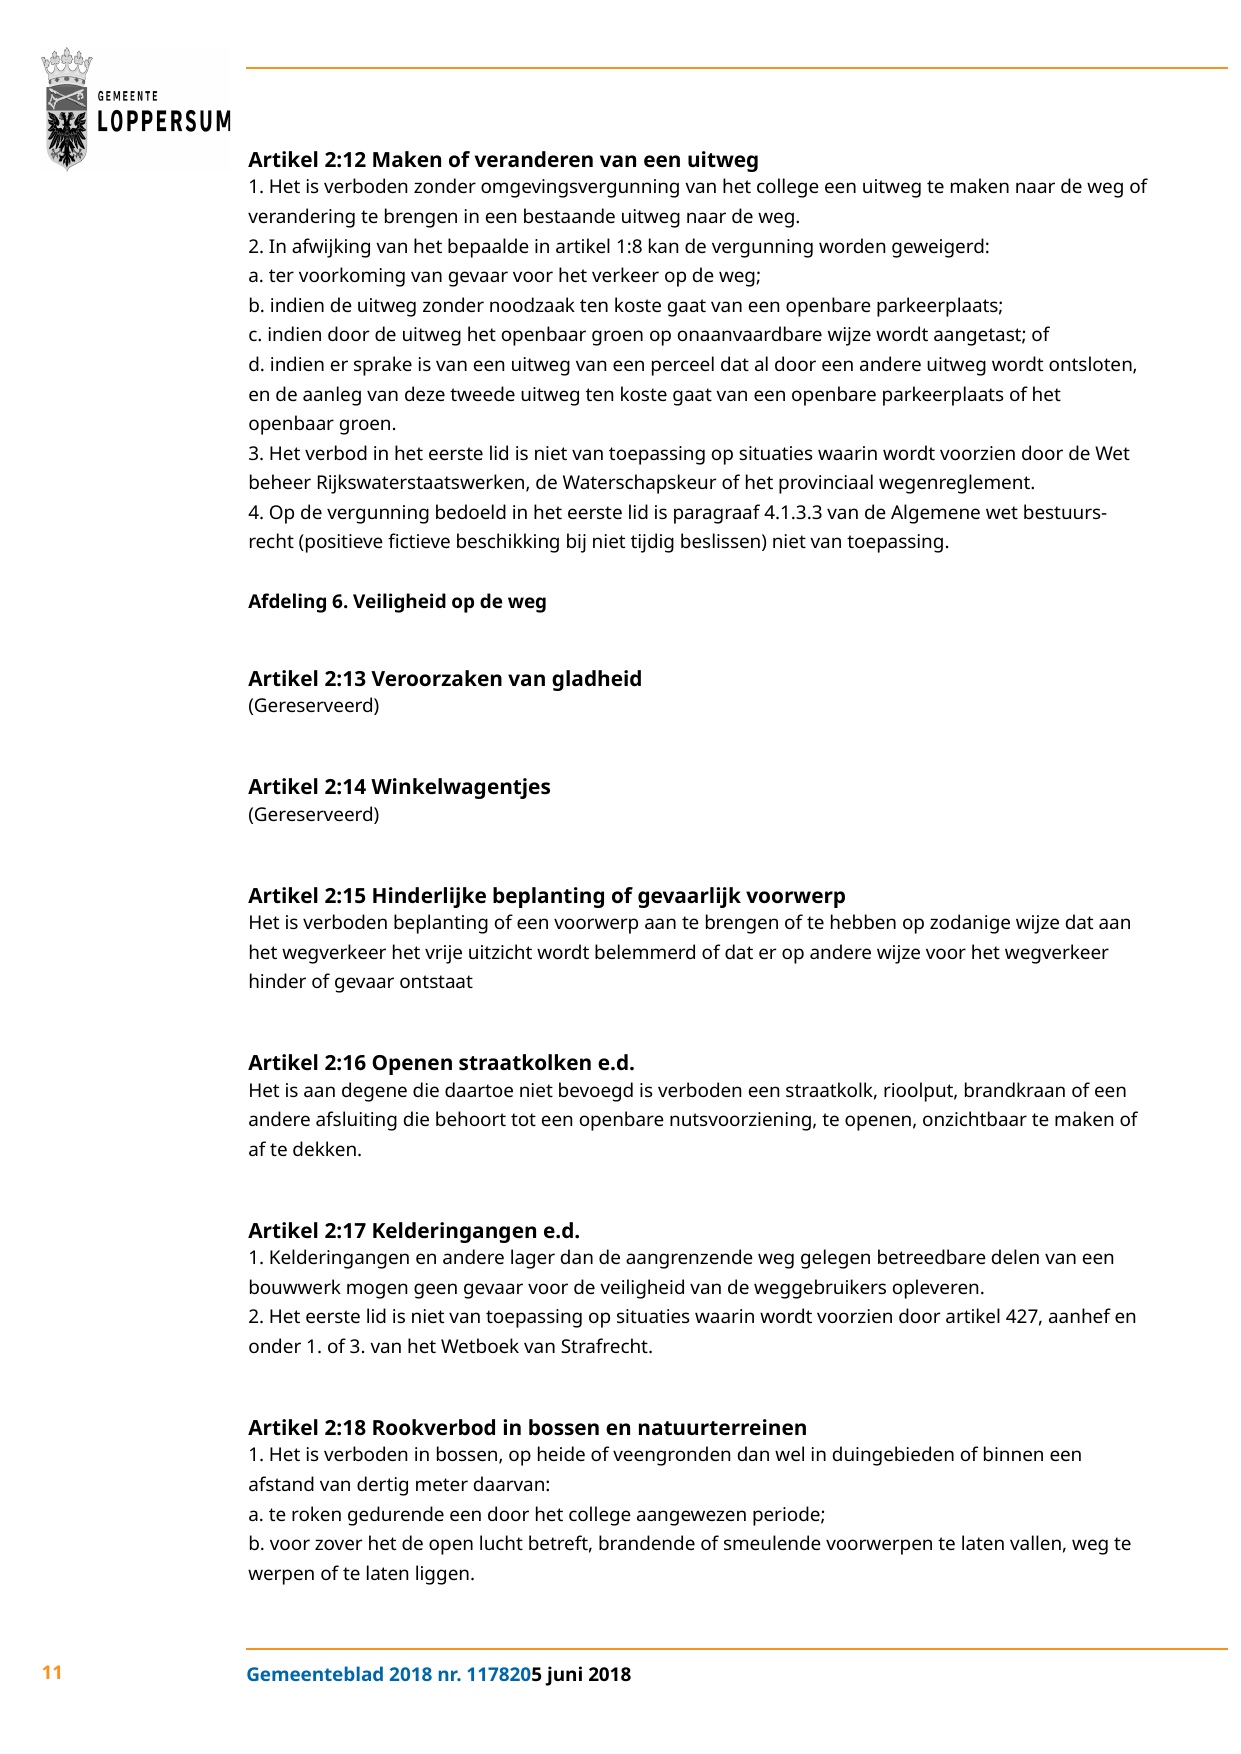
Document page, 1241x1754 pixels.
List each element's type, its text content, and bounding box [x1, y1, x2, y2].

text 3. Het verbod in het eerste lid is niet van toepassing op situaties waarin wordt voorzien door de Wet beheer Rijkswaterstaatswerken, de Waterschapskeur of het provinciaal wegenreglement. [248, 440, 1152, 495]
text Artikel 2:15 Hinderlijke beplanting of gevaarlijk voorwerp [248, 881, 1152, 909]
text Afdeling 6. Veiligheid op de weg [248, 588, 1152, 613]
text Het is verboden beplanting of een voorwerp aan te brengen of te hebben op zodanige wijze dat aan het wegverkeer het vrije uitzicht wordt belemmerd of dat er op andere wijze voor het wegverkeer hinder of gevaar ontstaat [248, 909, 1152, 994]
text 1. Het is verboden zonder omgevingsvergunning van het college een uitweg te maken naar de weg of verandering te brengen in een bestaande uitweg naar de weg. [248, 174, 1152, 229]
text Artikel 2:12 Maken of veranderen van een uitweg [248, 145, 1152, 174]
text Artikel 2:14 Winkelwagentjes [248, 772, 1152, 801]
picture [41, 47, 231, 172]
text a. te roken gedurende een door het college aangewezen periode; [248, 1501, 1152, 1527]
text 2. In afwijking van het bepaalde in artikel 1:8 kan de vergunning worden geweigerd: [248, 233, 1152, 258]
text a. ter voorkoming van gevaar voor het verkeer op de weg; [248, 262, 1152, 288]
text d. indien er sprake is van een uitweg van een perceel dat al door een andere uitweg wordt ontsloten, en de aanleg van deze tweede uitweg ten koste gaat van een openbare parkeerplaats of het openbaar groen. [248, 351, 1152, 436]
text b. indien de uitweg zonder noodzaak ten koste gaat van een openbare parkeerplaats; [248, 292, 1152, 318]
text (Gereserveerd) [248, 692, 1152, 718]
text Artikel 2:17 Kelderingangen e.d. [248, 1216, 1152, 1244]
text 1. Het is verboden in bossen, op heide of veengronden dan wel in duingebieden of binnen een afstand van dertig meter daarvan: [248, 1442, 1152, 1497]
text (Gereserveerd) [248, 801, 1152, 827]
text Artikel 2:18 Rookverbod in bossen en natuurterreinen [248, 1413, 1152, 1442]
text Artikel 2:13 Veroorzaken van gladheid [248, 664, 1152, 692]
text 1. Kelderingangen en andere lager dan de aangrenzende weg gelegen betreedbare delen van een bouwwerk mogen geen gevaar voor de veiligheid van de weggebruikers opleveren. [248, 1244, 1152, 1300]
text c. indien door de uitweg het openbaar groen op onaanvaardbare wijze wordt aangetast; of [248, 322, 1152, 347]
text Het is aan degene die daartoe niet bevoegd is verboden een straatkolk, rioolput, brandkraan of een andere afsluiting die behoort tot een openbare nutsvoorziening, te openen, onzichtbaar te maken of af te dekken. [248, 1077, 1152, 1162]
text 4. Op de vergunning bedoeld in het eerste lid is paragraaf 4.1.3.3 van de Algemene wet bestuurs-recht (positieve fictieve beschikking bij niet tijdig beslissen) niet van toepassing. [248, 499, 1152, 554]
text Artikel 2:16 Openen straatkolken e.d. [248, 1048, 1152, 1077]
text 2. Het eerste lid is niet van toepassing op situaties waarin wordt voorzien door artikel 427, aanhef en onder 1. of 3. van het Wetboek van Strafrecht. [248, 1304, 1152, 1359]
text b. voor zover het de open lucht betreft, brandende of smeulende voorwerpen te laten vallen, weg te werpen of te laten liggen. [248, 1530, 1152, 1586]
